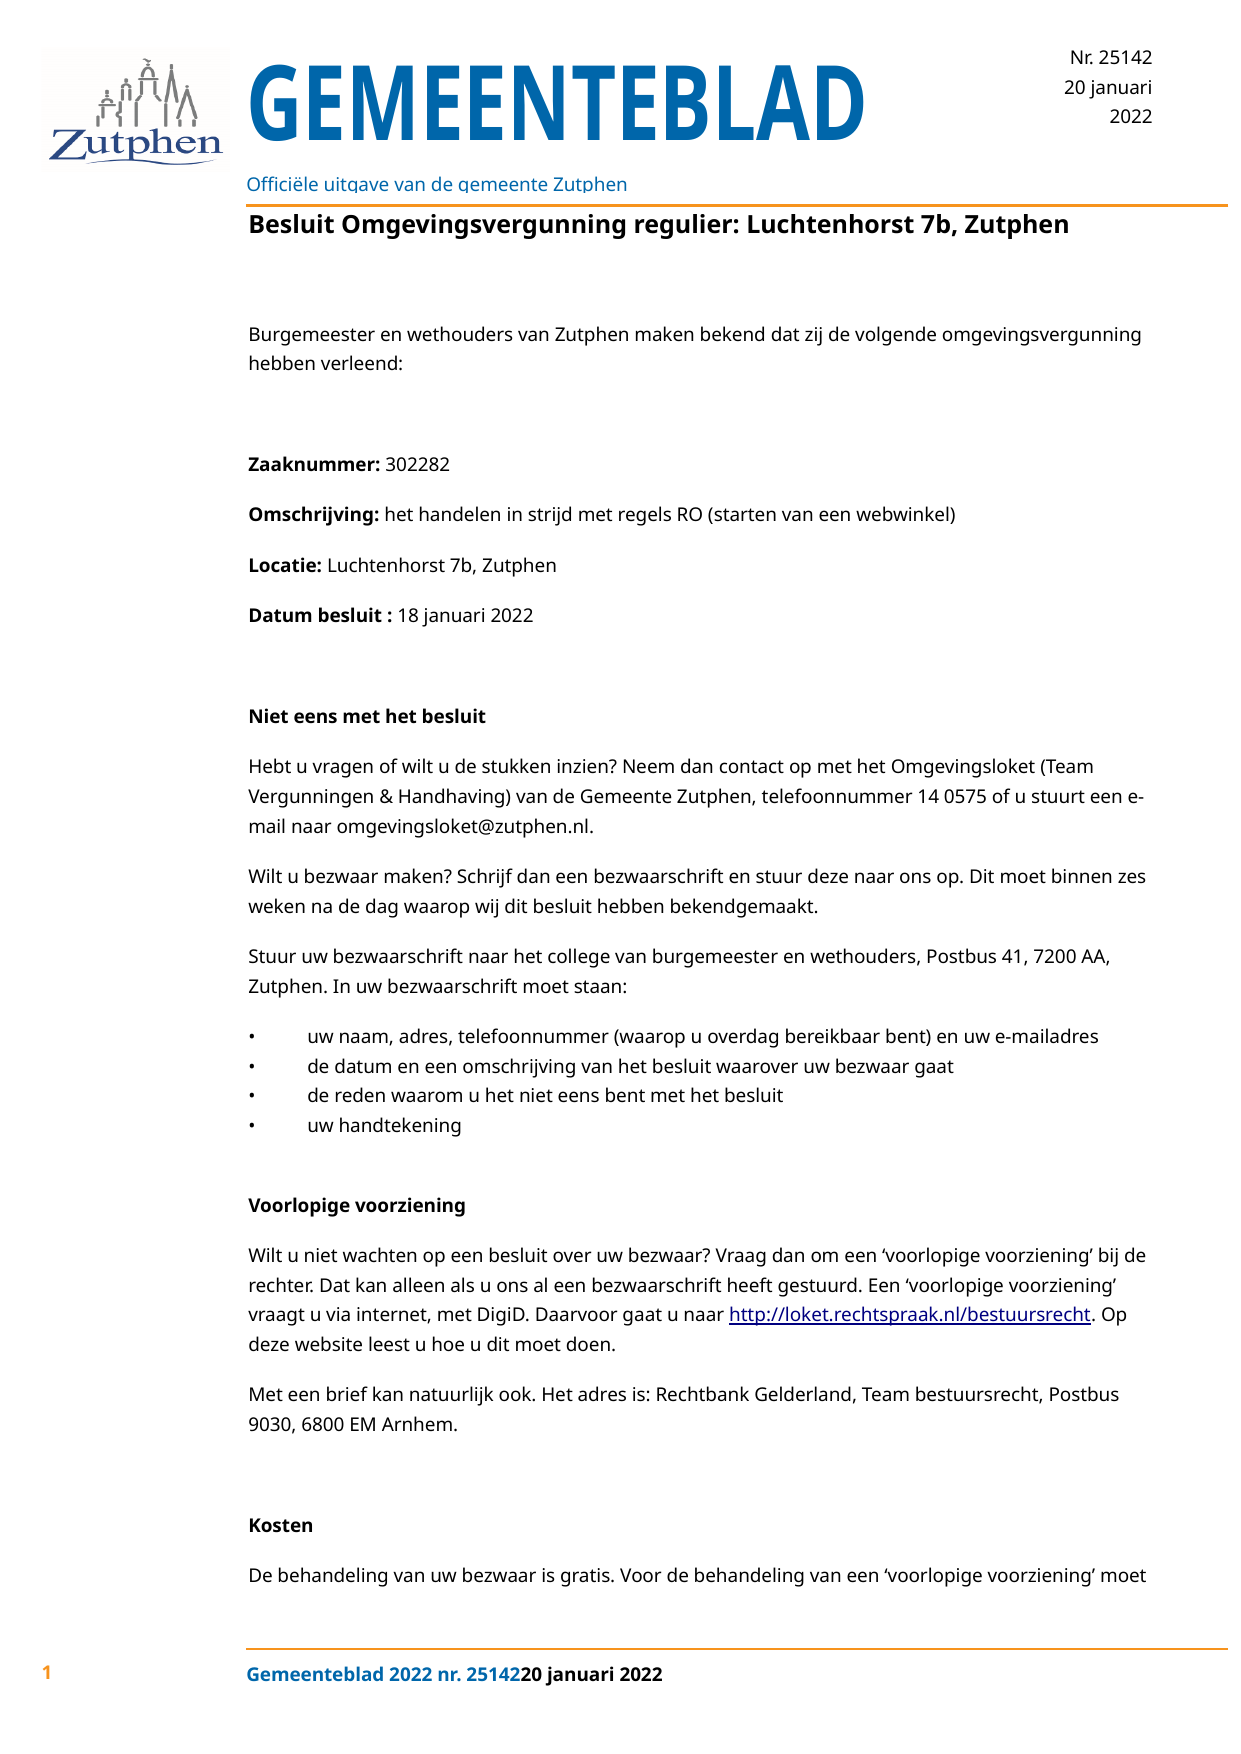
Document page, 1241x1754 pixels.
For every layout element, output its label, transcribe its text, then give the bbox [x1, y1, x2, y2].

text Met een brief kan natuurlijk ook. Het adres is: Rechtbank Gelderland, Team bestuursrecht, Postbus 9030, 6800 EM Arnhem. [248, 1382, 1152, 1437]
text Wilt u niet wachten op een besluit over uw bezwaar? Vraag dan om een ‘voorlopige voorziening’ bij de rechter. Dat kan alleen als u ons al een bezwaarschrift heeft gestuurd. Een ‘voorlopige voorziening’ vraagt u via internet, met DigiD. Daarvoor gaat u naar http://loket.rechtspraak.nl/bestuursrecht. Op deze website leest u hoe u dit moet doen. [248, 1242, 1152, 1357]
text Burgemeester en wethouders van Zutphen maken bekend dat zij de volgende omgevingsvergunning hebben verleend: [248, 321, 1152, 376]
text Zaaknummer: 302282 [248, 451, 1152, 477]
text Hebt u vragen of wilt u de stukken inzien? Neem dan contact op met het Omgevingsloket (Team Vergunningen & Handhaving) van de Gemeente Zutphen, telefoonnummer 14 0575 of u stuurt een e-mail naar omgevingsloket@zutphen.nl. [248, 754, 1152, 838]
list uw handtekening [248, 1112, 1152, 1138]
list de reden waarom u het niet eens bent met het besluit [248, 1082, 1152, 1108]
text Kosten [248, 1512, 1152, 1538]
text Datum besluit : 18 januari 2022 [248, 602, 1152, 628]
text Niet eens met het besluit [248, 703, 1152, 729]
text Stuur uw bezwaarschrift naar het college van burgemeester en wethouders, Postbus 41, 7200 AA, Zutphen. In uw bezwaarschrift moet staan: [248, 943, 1152, 998]
list uw naam, adres, telefoonnummer (waarop u overdag bereikbaar bent) en uw e-mailadres [248, 1023, 1152, 1049]
text Omschrijving: het handelen in strijd met regels RO (starten van een webwinkel) [248, 502, 1152, 527]
text Voorlopige voorziening [248, 1192, 1152, 1218]
text Locatie: Luchtenhorst 7b, Zutphen [248, 552, 1152, 578]
text Wilt u bezwaar maken? Schrijf dan een bezwaarschrift en stuur deze naar ons op. Dit moet binnen zes weken na de dag waarop wij dit besluit hebben bekendgemaakt. [248, 863, 1152, 918]
text De behandeling van uw bezwaar is gratis. Voor de behandeling van een ‘voorlopige voorziening’ moet [248, 1562, 1152, 1588]
list de datum en een omschrijving van het besluit waarover uw bezwaar gaat [248, 1053, 1152, 1078]
text Besluit Omgevingsvergunning regulier: Luchtenhorst 7b, Zutphen [248, 207, 1152, 241]
picture [41, 47, 231, 172]
